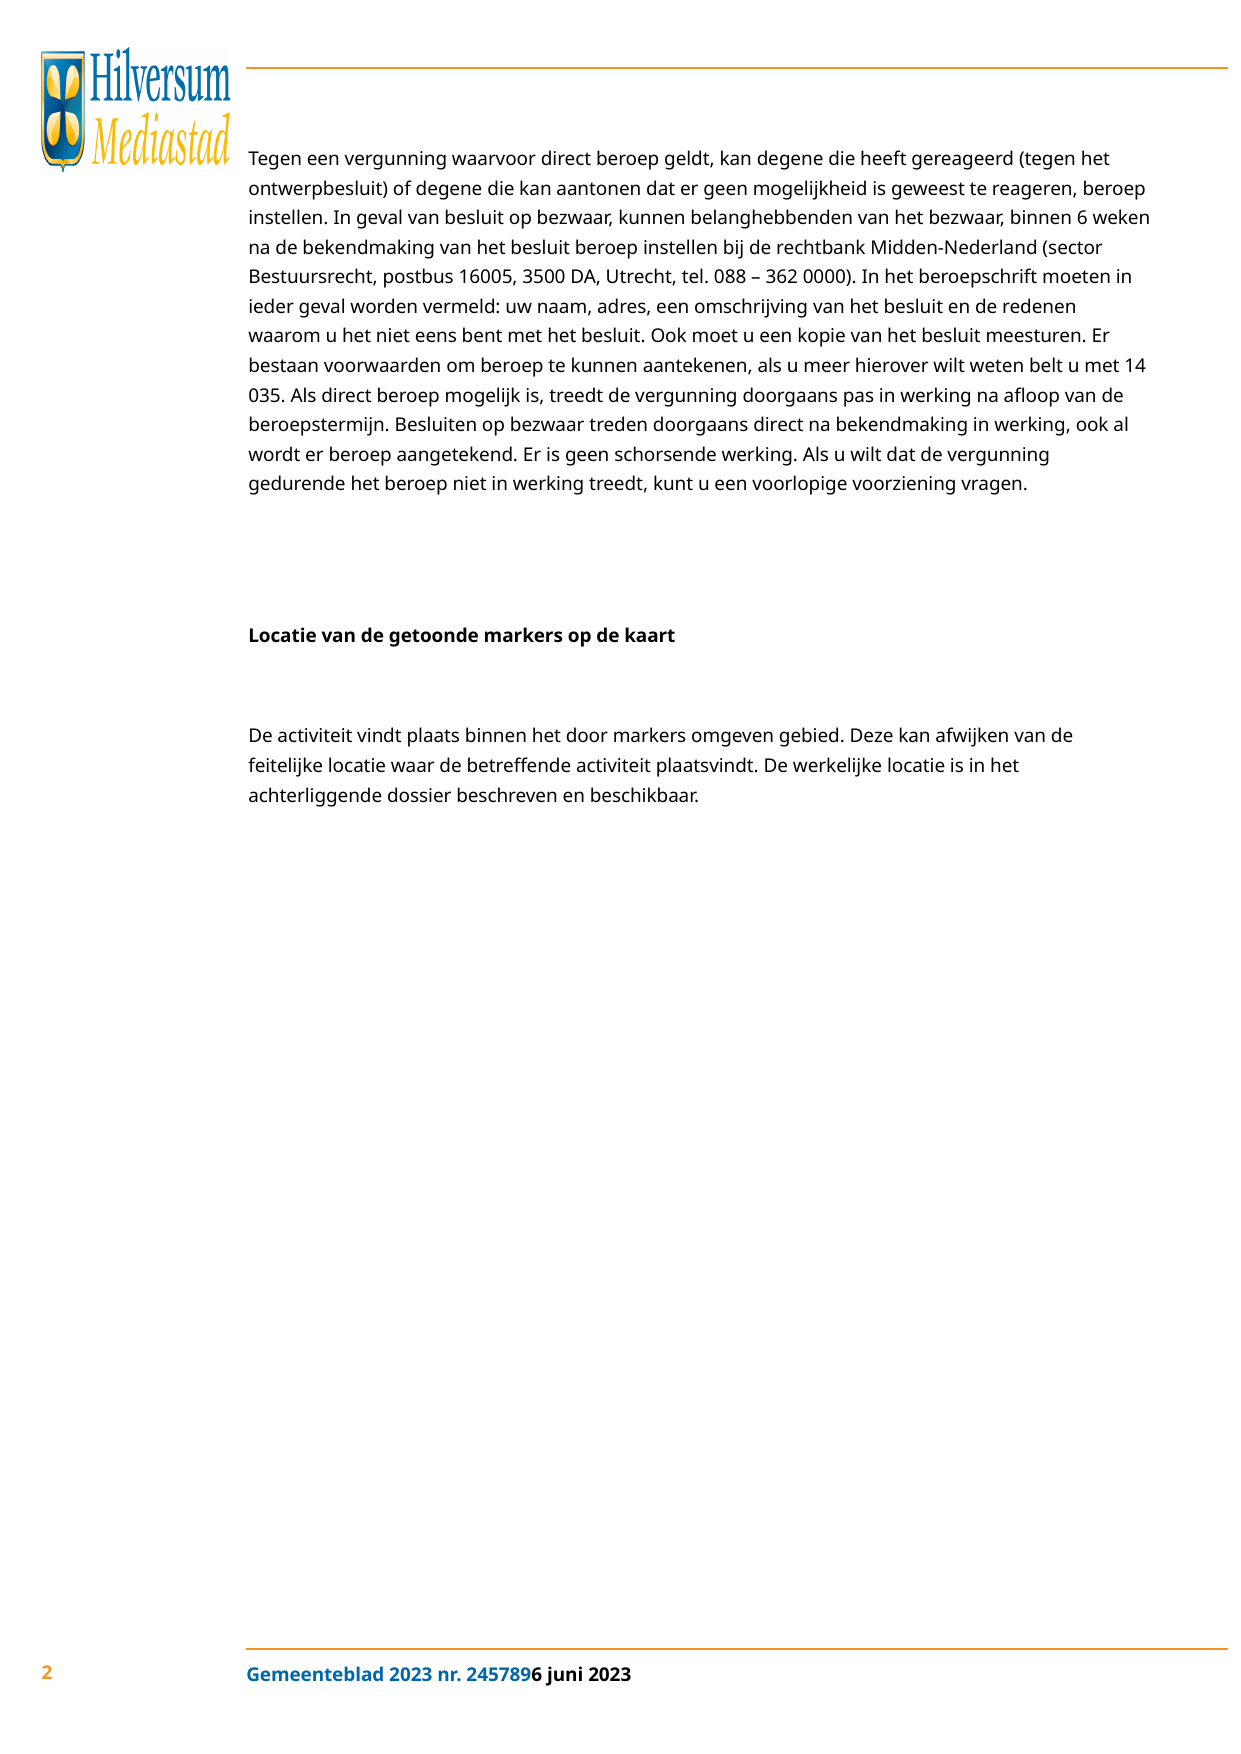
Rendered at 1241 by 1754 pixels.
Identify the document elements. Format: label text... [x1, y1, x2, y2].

text Tegen een vergunning waarvoor direct beroep geldt, kan degene die heeft gereageerd (tegen het ontwerpbesluit) of degene die kan aantonen dat er geen mogelijkheid is geweest te reageren, beroep instellen. In geval van besluit op bezwaar, kunnen belanghebbenden van het bezwaar, binnen 6 weken na de bekendmaking van het besluit beroep instellen bij de rechtbank Midden-Nederland (sector Bestuursrecht, postbus 16005, 3500 DA, Utrecht, tel. 088 – 362 0000). In het beroepschrift moeten in ieder geval worden vermeld: uw naam, adres, een omschrijving van het besluit en de redenen waarom u het niet eens bent met het besluit. Ook moet u een kopie van het besluit meesturen. Er bestaan voorwaarden om beroep te kunnen aantekenen, als u meer hierover wilt weten belt u met 14 035. Als direct beroep mogelijk is, treedt de vergunning doorgaans pas in werking na afloop van de beroepstermijn. Besluiten op bezwaar treden doorgaans direct na bekendmaking in werking, ook al wordt er beroep aangetekend. Er is geen schorsende werking. Als u wilt dat de vergunning gedurende het beroep niet in werking treedt, kunt u een voorlopige voorziening vragen. [248, 145, 1152, 496]
text De activiteit vindt plaats binnen het door markers omgeven gebied. Deze kan afwijken van de feitelijke locatie waar de betreffende activiteit plaatsvindt. De werkelijke locatie is in het achterliggende dossier beschreven en beschikbaar. [248, 723, 1152, 808]
picture [41, 47, 231, 172]
text Locatie van de getoonde markers op de kaart [248, 622, 1152, 648]
